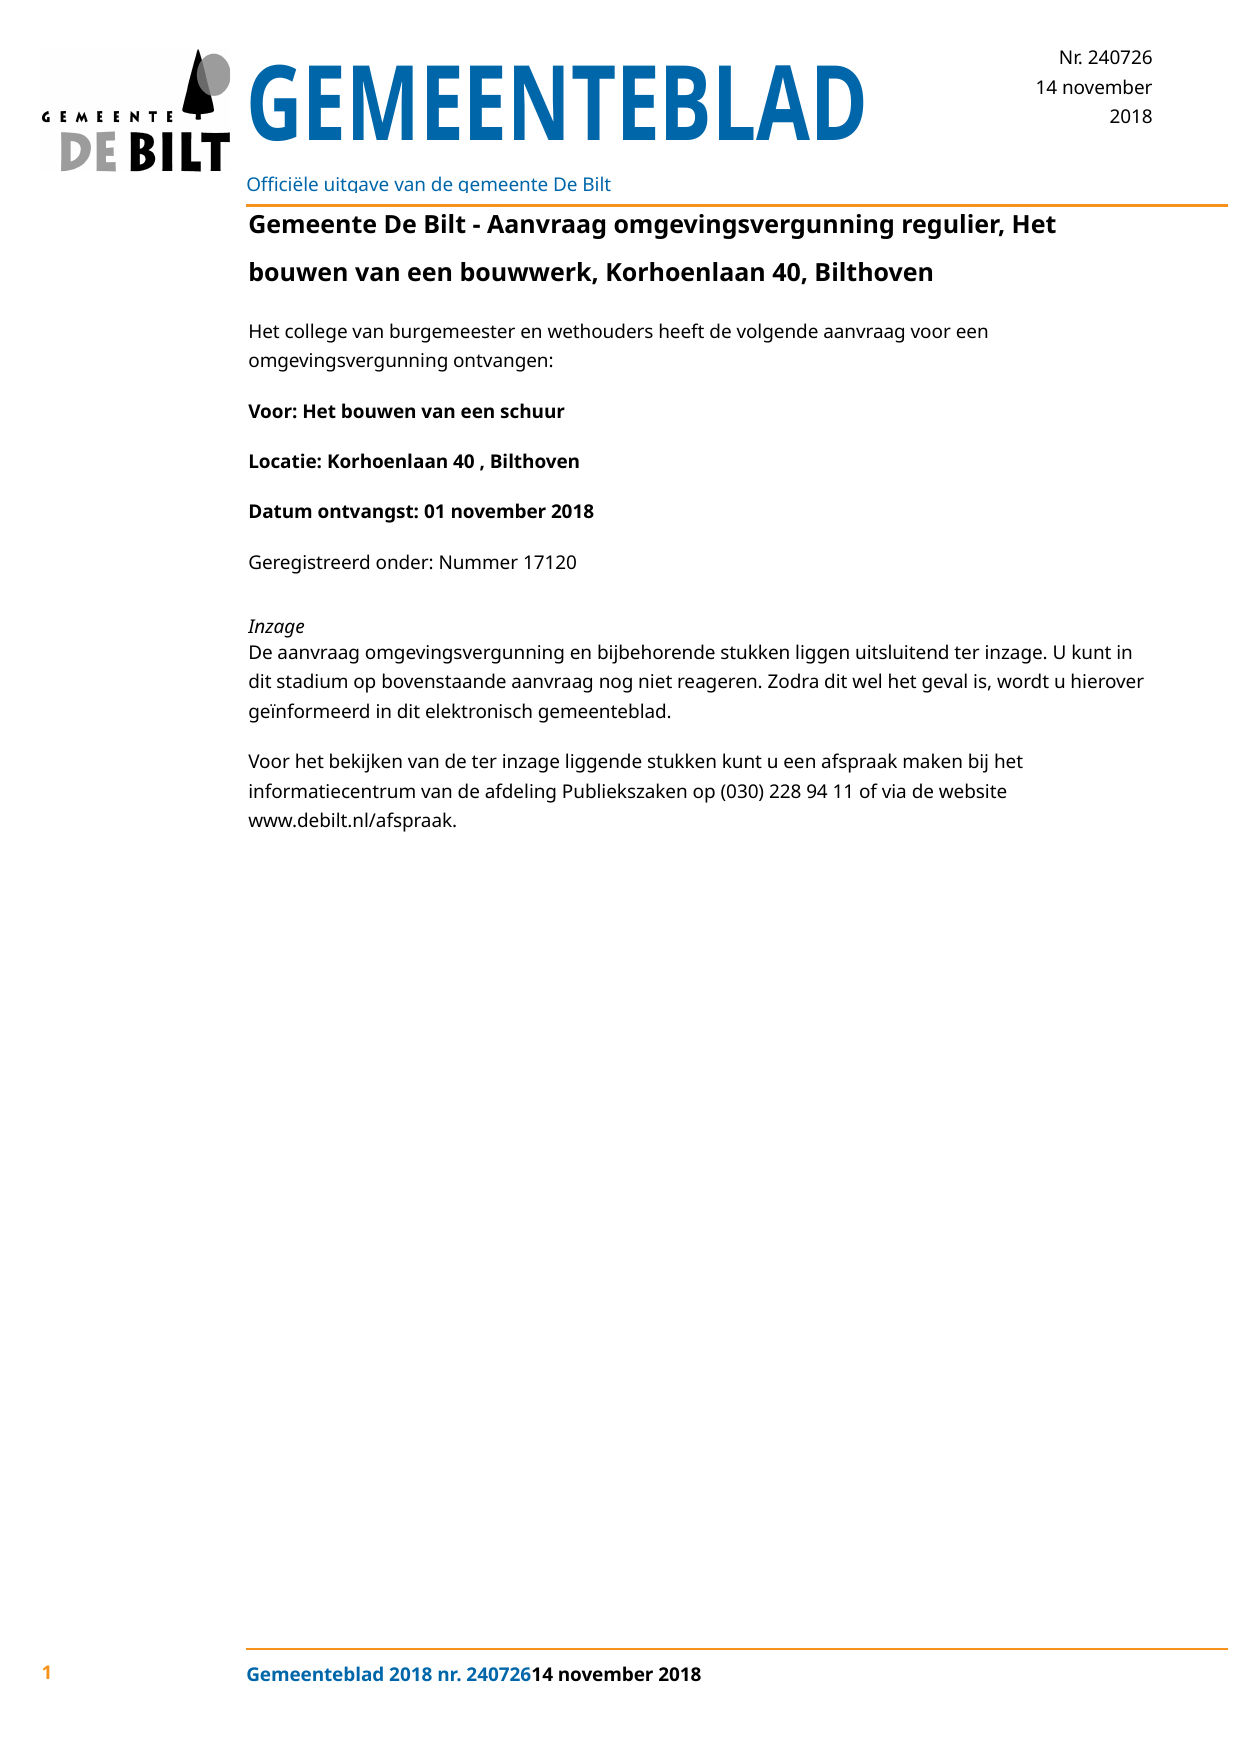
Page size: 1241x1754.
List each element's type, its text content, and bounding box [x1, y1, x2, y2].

text Voor het bekijken van de ter inzage liggende stukken kunt u een afspraak maken bij het informatiecentrum van de afdeling Publiekszaken op (030) 228 94 11 of via de website www.debilt.nl/afspraak. [248, 748, 1152, 833]
text De aanvraag omgevingsvergunning en bijbehorende stukken liggen uitsluitend ter inzage. U kunt in dit stadium op bovenstaande aanvraag nog niet reageren. Zodra dit wel het geval is, wordt u hierover geïnformeerd in dit elektronisch gemeenteblad. [248, 639, 1152, 724]
text Datum ontvangst: 01 november 2018 [248, 499, 1152, 524]
text Locatie: Korhoenlaan 40 , Bilthoven [248, 448, 1152, 474]
text Voor: Het bouwen van een schuur [248, 398, 1152, 424]
text Gemeente De Bilt - Aanvraag omgevingsvergunning regulier, Het bouwen van een bouwwerk, Korhoenlaan 40, Bilthoven [248, 207, 1152, 288]
text Inzage [248, 613, 1152, 639]
picture [41, 47, 231, 172]
text Geregistreerd onder: Nummer 17120 [248, 549, 1152, 575]
text Het college van burgemeester en wethouders heeft de volgende aanvraag voor een omgevingsvergunning ontvangen: [248, 318, 1152, 373]
